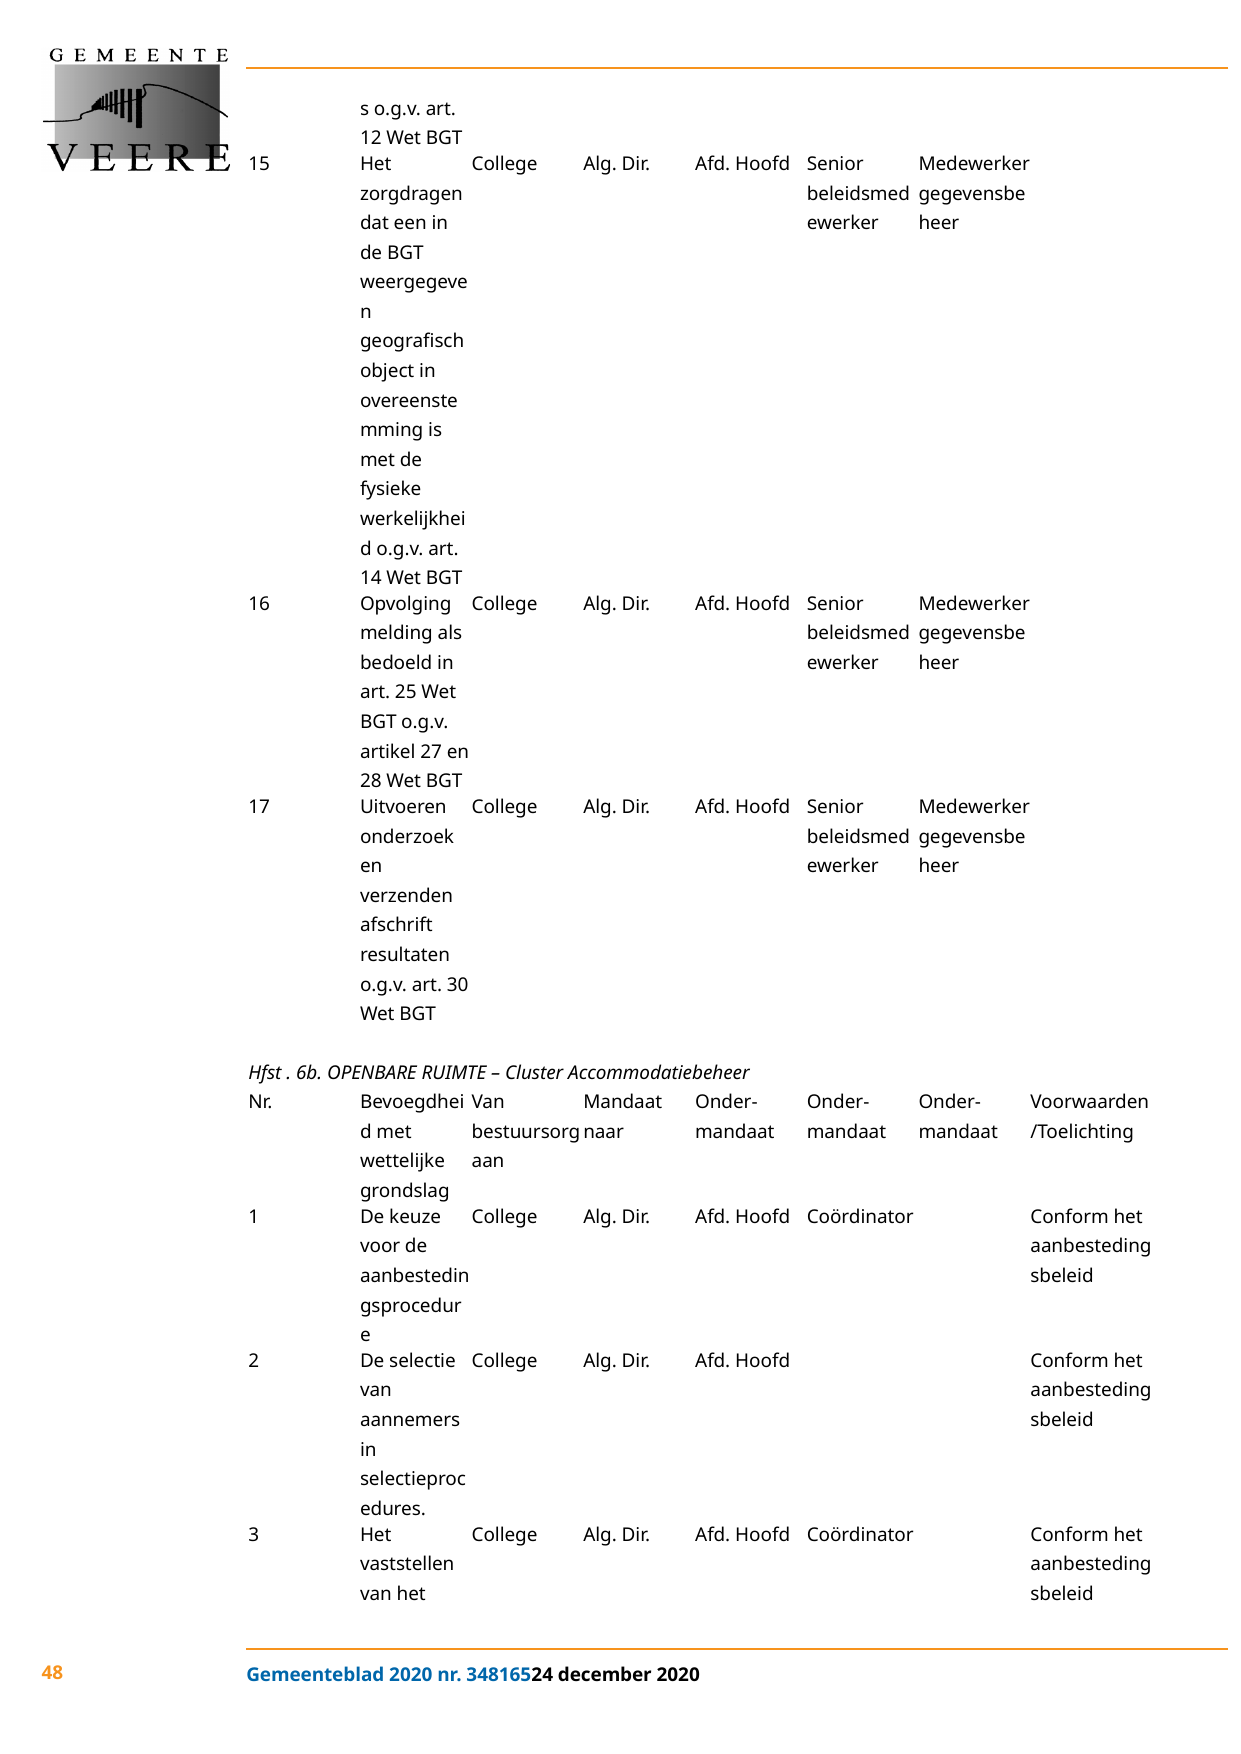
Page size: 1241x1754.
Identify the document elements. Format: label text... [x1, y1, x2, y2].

table_cell [1030, 150, 1152, 590]
table_cell s o.g.v. art. 12 Wet BGT [360, 95, 471, 150]
text Hfst . 6b. OPENBARE RUIMTE – Cluster Accommodatiebeheer [248, 1059, 1152, 1084]
table_cell Het vaststellen van het [360, 1521, 471, 1606]
table_cell Alg. Dir. [583, 793, 695, 1026]
table_cell Afd. Hoofd [695, 150, 807, 590]
table_cell College [471, 150, 583, 590]
table_header Nr. [248, 1089, 360, 1203]
table_cell [918, 1203, 1030, 1347]
table_cell Coördinator [807, 1521, 918, 1606]
table_header Van bestuursorgaan [471, 1089, 583, 1203]
table_cell [807, 95, 918, 150]
table_cell College [471, 1203, 583, 1347]
table_cell College [471, 590, 583, 793]
table_cell Alg. Dir. [583, 1347, 695, 1521]
table_cell [918, 1347, 1030, 1521]
table_cell Senior beleidsmedewerker [807, 150, 918, 590]
table_cell [918, 95, 1030, 150]
table_header Voorwaarden/Toelichting [1030, 1089, 1152, 1203]
table_cell [918, 1521, 1030, 1606]
table_cell 15 [248, 150, 360, 590]
table_cell Alg. Dir. [583, 1521, 695, 1606]
table_cell Afd. Hoofd [695, 1203, 807, 1347]
table_cell Alg. Dir. [583, 590, 695, 793]
table_header Bevoegdheid met wettelijke grondslag [360, 1089, 471, 1203]
table_cell Uitvoeren onderzoek en verzenden afschrift resultaten o.g.v. art. 30 Wet BGT [360, 793, 471, 1026]
table_cell Alg. Dir. [583, 1203, 695, 1347]
table_header Onder-mandaat [918, 1089, 1030, 1203]
table_cell [807, 1347, 918, 1521]
table_cell Afd. Hoofd [695, 793, 807, 1026]
table_cell [583, 95, 695, 150]
table_cell De selectie van aannemers in selectieprocedures. [360, 1347, 471, 1521]
table_cell Alg. Dir. [583, 150, 695, 590]
table_cell [1030, 793, 1152, 1026]
table_cell Het zorgdragen dat een in de BGT weergegeven geografisch object in overeenstemming is met de fysieke werkelijkheid o.g.v. art. 14 Wet BGT [360, 150, 471, 590]
table_cell Senior beleidsmedewerker [807, 793, 918, 1026]
table_cell 16 [248, 590, 360, 793]
table_cell Afd. Hoofd [695, 1521, 807, 1606]
table_cell Coördinator [807, 1203, 918, 1347]
table_cell Senior beleidsmedewerker [807, 590, 918, 793]
table_cell [1030, 590, 1152, 793]
table_cell Afd. Hoofd [695, 1347, 807, 1521]
table_cell Conform het aanbestedingsbeleid [1030, 1203, 1152, 1347]
table_header Onder-mandaat [807, 1089, 918, 1203]
table_cell College [471, 1521, 583, 1606]
table_cell College [471, 1347, 583, 1521]
table_cell Medewerker gegevensbeheer [918, 793, 1030, 1026]
table_cell 2 [248, 1347, 360, 1521]
table_cell [248, 95, 360, 150]
table_cell 17 [248, 793, 360, 1026]
table_cell Conform het aanbestedingsbeleid [1030, 1347, 1152, 1521]
table_cell College [471, 793, 583, 1026]
table_cell [1030, 95, 1152, 150]
table_cell 1 [248, 1203, 360, 1347]
table_cell [471, 95, 583, 150]
table_header Onder-mandaat [695, 1089, 807, 1203]
table_cell Conform het aanbestedingsbeleid [1030, 1521, 1152, 1606]
table_header Mandaat naar [583, 1089, 695, 1203]
table_cell Medewerker gegevensbeheer [918, 150, 1030, 590]
picture [41, 47, 231, 172]
table_cell Opvolging melding als bedoeld in art. 25 Wet BGT o.g.v. artikel 27 en 28 Wet BGT [360, 590, 471, 793]
table_cell De keuze voor de aanbestedingsprocedure [360, 1203, 471, 1347]
table_cell [695, 95, 807, 150]
table_cell 3 [248, 1521, 360, 1606]
table_cell Afd. Hoofd [695, 590, 807, 793]
table_cell Medewerker gegevensbeheer [918, 590, 1030, 793]
